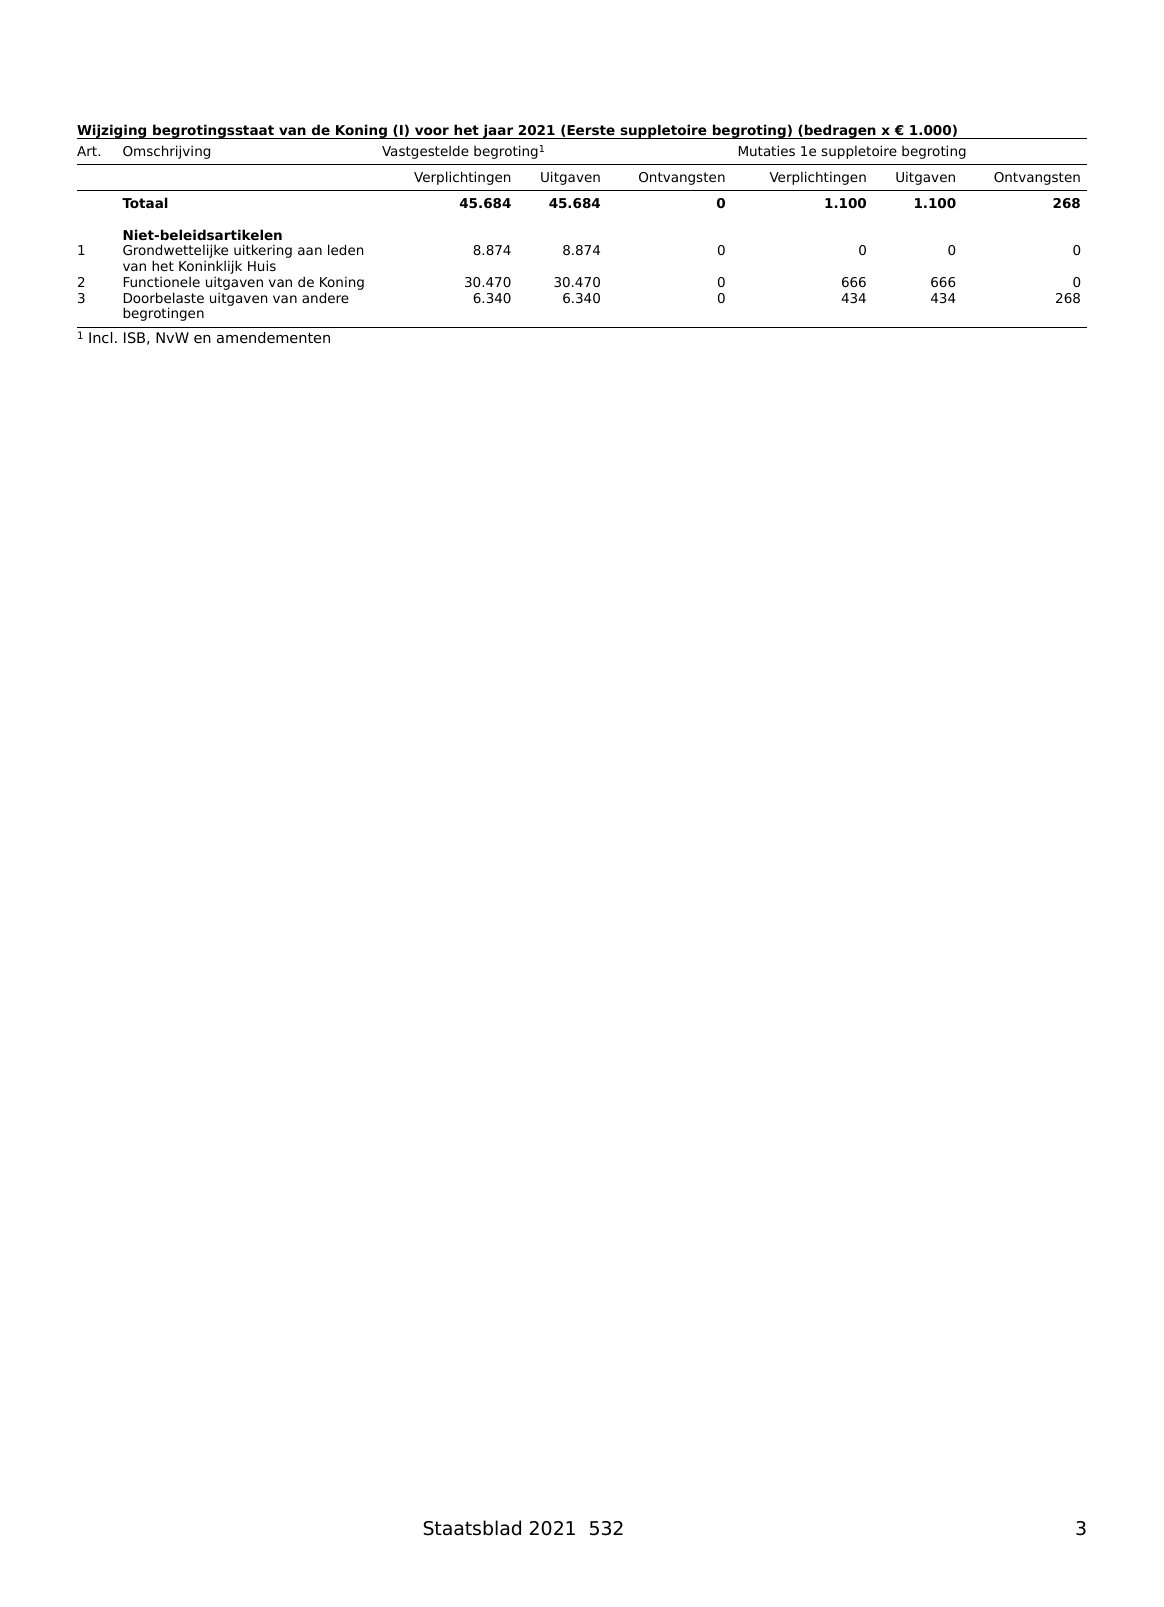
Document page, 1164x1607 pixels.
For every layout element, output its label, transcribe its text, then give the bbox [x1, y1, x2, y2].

table_cell [607, 212, 731, 227]
table_cell 30.470 [376, 275, 517, 290]
table_cell 268 [962, 290, 1087, 327]
table_cell 0 [607, 243, 731, 275]
table_cell [607, 228, 731, 243]
table_cell 45.684 [517, 191, 607, 212]
table_cell [77, 165, 116, 190]
table_cell Mutaties 1e suppletoire begroting [731, 139, 1087, 164]
table_cell Functionele uitgaven van de Koning [116, 275, 376, 290]
table_cell 6.340 [517, 290, 607, 327]
table_cell 666 [731, 275, 872, 290]
table_cell 666 [873, 275, 962, 290]
table_cell 0 [873, 243, 962, 275]
table_cell [517, 212, 607, 227]
table_cell [77, 228, 116, 243]
table_cell Ontvangsten [607, 165, 731, 190]
table_cell Totaal [116, 191, 376, 212]
table_cell 434 [873, 290, 962, 327]
table_cell [116, 165, 376, 190]
table_cell 45.684 [376, 191, 517, 212]
table_cell 1.100 [731, 191, 872, 212]
table_cell 0 [607, 275, 731, 290]
table_cell 0 [962, 275, 1087, 290]
table_cell [873, 212, 962, 227]
table_cell 1.100 [873, 191, 962, 212]
table_cell [731, 212, 872, 227]
table_cell 1 Incl. ISB, NvW en amendementen [77, 328, 1087, 347]
table_cell 8.874 [376, 243, 517, 275]
table_cell [731, 228, 872, 243]
table_cell 0 [962, 243, 1087, 275]
table_cell Grondwettelijke uitkering aan leden van het Koninklijk Huis [116, 243, 376, 275]
table_cell Niet-beleidsartikelen [116, 228, 376, 243]
table_cell [962, 212, 1087, 227]
table_cell Uitgaven [873, 165, 962, 190]
table_cell 0 [607, 290, 731, 327]
table_cell 434 [731, 290, 872, 327]
table_cell 8.874 [517, 243, 607, 275]
table_cell [77, 191, 116, 212]
table_cell 30.470 [517, 275, 607, 290]
table_cell Vastgestelde begroting1 [376, 139, 731, 164]
table_cell Verplichtingen [731, 165, 872, 190]
table_cell Art. [77, 139, 116, 164]
table_cell 1 [77, 243, 116, 275]
table_cell [376, 228, 517, 243]
table_cell 6.340 [376, 290, 517, 327]
table_cell 2 [77, 275, 116, 290]
table_cell Omschrijving [116, 139, 376, 164]
table_cell 0 [731, 243, 872, 275]
table_cell [517, 228, 607, 243]
table_cell Verplichtingen [376, 165, 517, 190]
table_cell 268 [962, 191, 1087, 212]
table_cell Uitgaven [517, 165, 607, 190]
table_cell 0 [607, 191, 731, 212]
table_cell [77, 212, 116, 227]
table_cell Doorbelaste uitgaven van andere begrotingen [116, 290, 376, 327]
table_cell [873, 228, 962, 243]
table_cell [116, 212, 376, 227]
table_cell [376, 212, 517, 227]
table_header Wijziging begrotingsstaat van de Koning (I) voor het jaar 2021 (Eerste suppletoire begroting) (bedragen x € 1.000) [77, 122, 1087, 138]
table_cell 3 [77, 290, 116, 327]
table_cell Ontvangsten [962, 165, 1087, 190]
table_cell [962, 228, 1087, 243]
